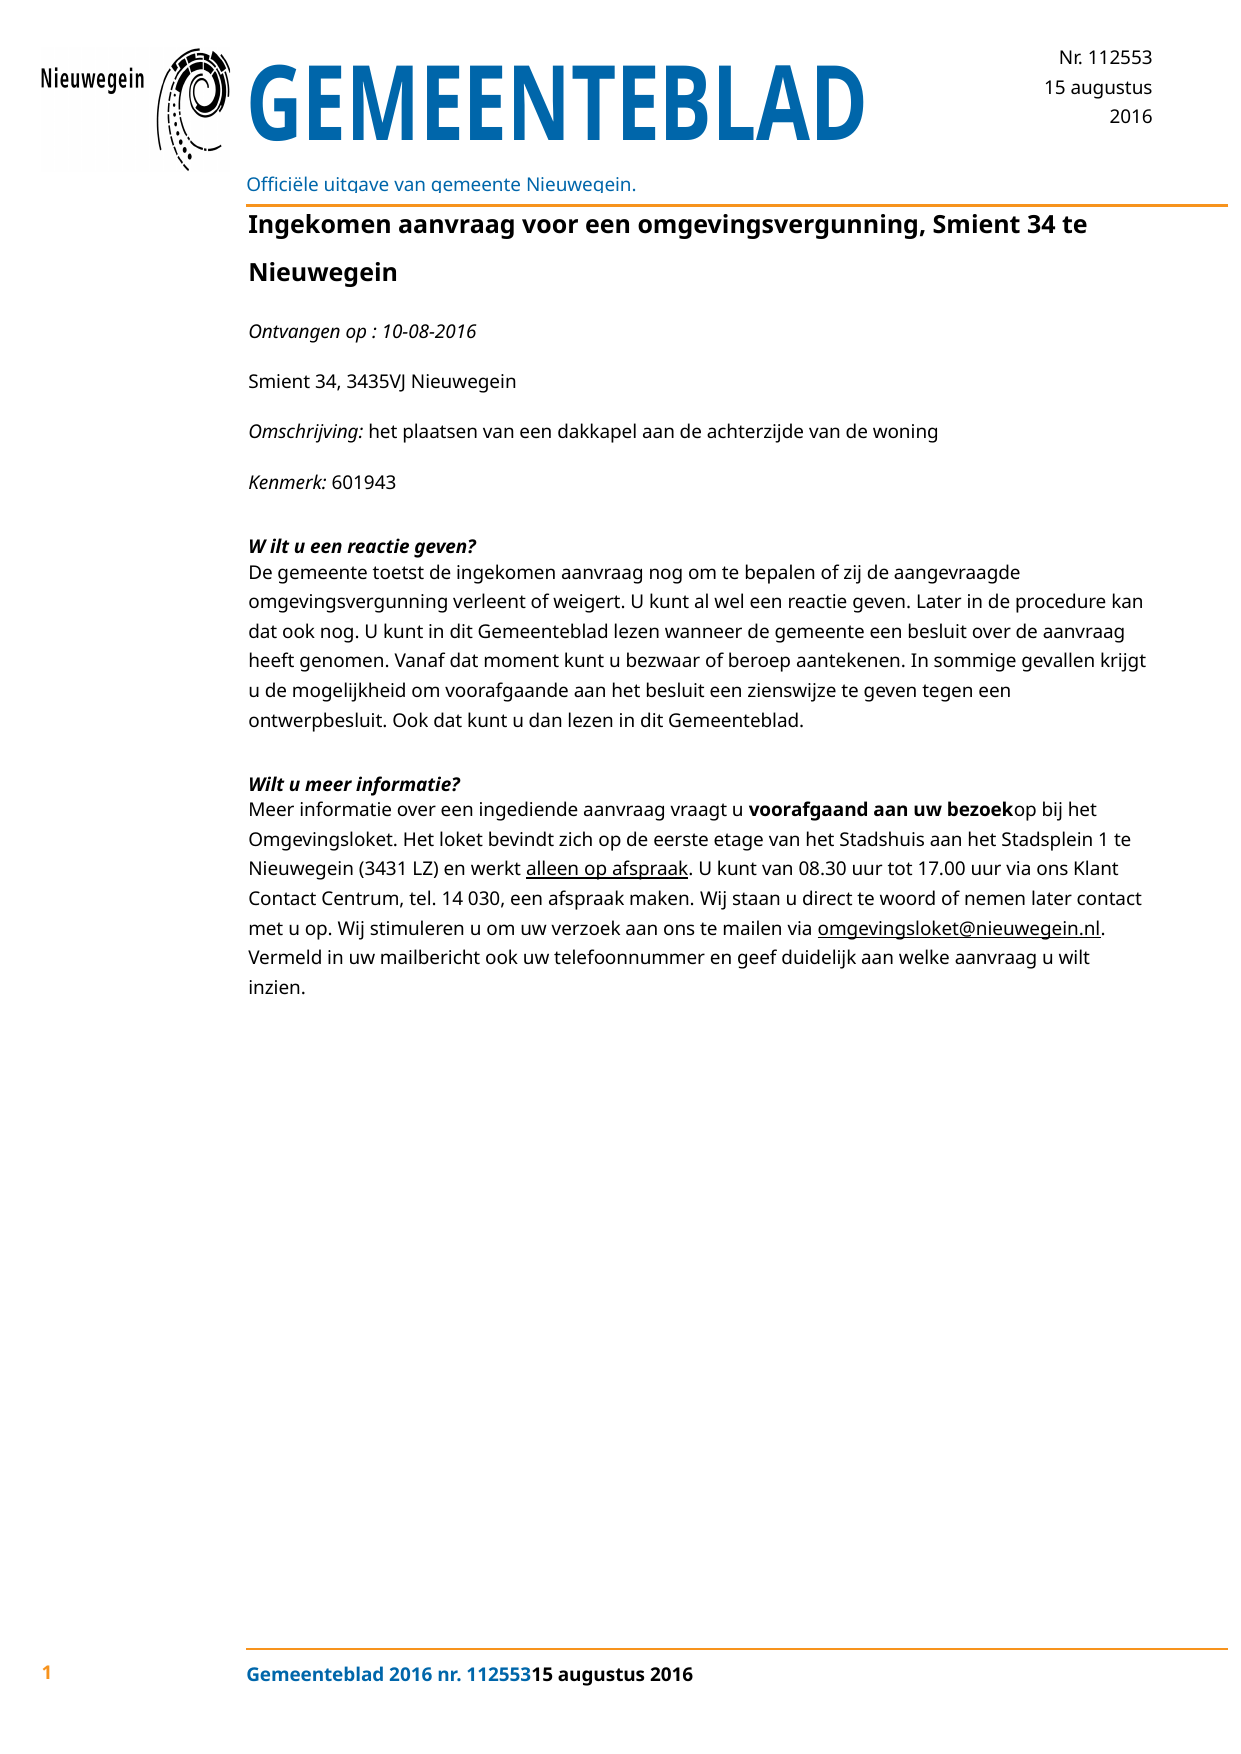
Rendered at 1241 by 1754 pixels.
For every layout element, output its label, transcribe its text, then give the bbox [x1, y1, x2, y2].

text Smient 34, 3435VJ Nieuwegein [248, 368, 1152, 394]
text Omschrijving: het plaatsen van een dakkapel aan de achterzijde van de woning [248, 419, 1152, 444]
text Ontvangen op : 10-08-2016 [248, 318, 1152, 344]
picture [41, 47, 231, 172]
text Wilt u meer informatie? [248, 771, 1152, 796]
text W ilt u een reactie geven? [248, 533, 1152, 559]
text Ingekomen aanvraag voor een omgevingsvergunning, Smient 34 te Nieuwegein [248, 207, 1152, 288]
text De gemeente toetst de ingekomen aanvraag nog om te bepalen of zij de aangevraagde omgevingsvergunning verleent of weigert. U kunt al wel een reactie geven. Later in de procedure kan dat ook nog. U kunt in dit Gemeenteblad lezen wanneer de gemeente een besluit over de aanvraag heeft genomen. Vanaf dat moment kunt u bezwaar of beroep aantekenen. In sommige gevallen krijgt u de mogelijkheid om voorafgaande aan het besluit een zienswijze te geven tegen een ontwerpbesluit. Ook dat kunt u dan lezen in dit Gemeenteblad. [248, 559, 1152, 732]
text Meer informatie over een ingediende aanvraag vraagt u voorafgaand aan uw bezoekop bij het Omgevingsloket. Het loket bevindt zich op de eerste etage van het Stadshuis aan het Stadsplein 1 te Nieuwegein (3431 LZ) en werkt alleen op afspraak. U kunt van 08.30 uur tot 17.00 uur via ons Klant Contact Centrum, tel. 14 030, een afspraak maken. Wij staan u direct te woord of nemen later contact met u op. Wij stimuleren u om uw verzoek aan ons te mailen via omgevingsloket@nieuwegein.nl. Vermeld in uw mailbericht ook uw telefoonnummer en geef duidelijk aan welke aanvraag u wilt inzien. [248, 796, 1152, 1000]
text Kenmerk: 601943 [248, 469, 1152, 495]
